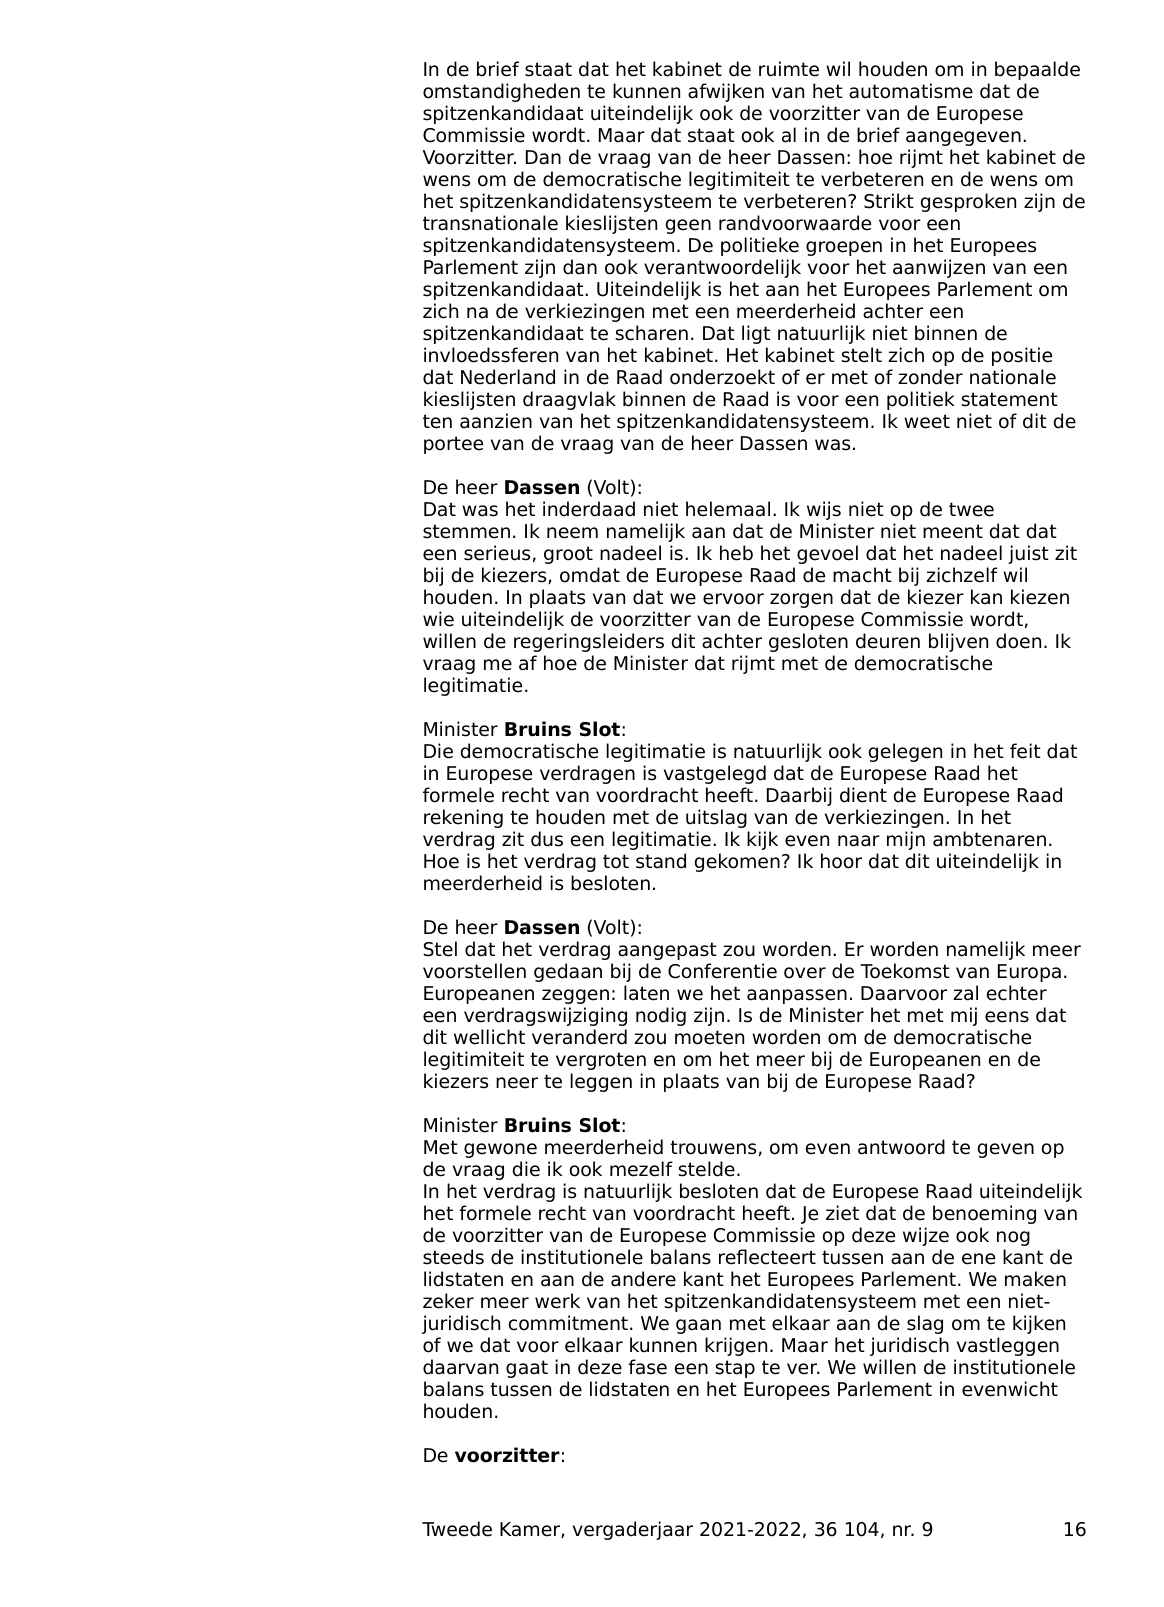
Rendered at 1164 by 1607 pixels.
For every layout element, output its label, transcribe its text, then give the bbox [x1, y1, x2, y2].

text In de brief staat dat het kabinet de ruimte wil houden om in bepaalde omstandigheden te kunnen afwijken van het automatisme dat de spitzenkandidaat uiteindelijk ook de voorzitter van de Europese Commissie wordt. Maar dat staat ook al in de brief aangegeven. [422, 59, 1087, 147]
text Die democratische legitimatie is natuurlijk ook gelegen in het feit dat in Europese verdragen is vastgelegd dat de Europese Raad het formele recht van voordracht heeft. Daarbij dient de Europese Raad rekening te houden met de uitslag van de verkiezingen. In het verdrag zit dus een legitimatie. Ik kijk even naar mijn ambtenaren. Hoe is het verdrag tot stand gekomen? Ik hoor dat dit uiteindelijk in meerderheid is besloten. [422, 741, 1087, 895]
text Voorzitter. Dan de vraag van de heer Dassen: hoe rijmt het kabinet de wens om de democratische legitimiteit te verbeteren en de wens om het spitzenkandidatensysteem te verbeteren? Strikt gesproken zijn de transnationale kieslijsten geen randvoorwaarde voor een spitzenkandidatensysteem. De politieke groepen in het Europees Parlement zijn dan ook verantwoordelijk voor het aanwijzen van een spitzenkandidaat. Uiteindelijk is het aan het Europees Parlement om zich na de verkiezingen met een meerderheid achter een spitzenkandidaat te scharen. Dat ligt natuurlijk niet binnen de invloedssferen van het kabinet. Het kabinet stelt zich op de positie dat Nederland in de Raad onderzoekt of er met of zonder nationale kieslijsten draagvlak binnen de Raad is voor een politiek statement ten aanzien van het spitzenkandidatensysteem. Ik weet niet of dit de portee van de vraag van de heer Dassen was. [422, 147, 1087, 455]
text De heer Dassen (Volt): [422, 477, 1087, 499]
text Stel dat het verdrag aangepast zou worden. Er worden namelijk meer voorstellen gedaan bij de Conferentie over de Toekomst van Europa. Europeanen zeggen: laten we het aanpassen. Daarvoor zal echter een verdragswijziging nodig zijn. Is de Minister het met mij eens dat dit wellicht veranderd zou moeten worden om de democratische legitimiteit te vergroten en om het meer bij de Europeanen en de kiezers neer te leggen in plaats van bij de Europese Raad? [422, 939, 1087, 1093]
text Minister Bruins Slot: [422, 1115, 1087, 1137]
text Dat was het inderdaad niet helemaal. Ik wijs niet op de twee stemmen. Ik neem namelijk aan dat de Minister niet meent dat dat een serieus, groot nadeel is. Ik heb het gevoel dat het nadeel juist zit bij de kiezers, omdat de Europese Raad de macht bij zichzelf wil houden. In plaats van dat we ervoor zorgen dat de kiezer kan kiezen wie uiteindelijk de voorzitter van de Europese Commissie wordt, willen de regeringsleiders dit achter gesloten deuren blijven doen. Ik vraag me af hoe de Minister dat rijmt met de democratische legitimatie. [422, 499, 1087, 697]
text De voorzitter: [422, 1445, 1087, 1467]
text Minister Bruins Slot: [422, 719, 1087, 741]
text De heer Dassen (Volt): [422, 917, 1087, 939]
text Met gewone meerderheid trouwens, om even antwoord te geven op de vraag die ik ook mezelf stelde. [422, 1137, 1087, 1181]
text In het verdrag is natuurlijk besloten dat de Europese Raad uiteindelijk het formele recht van voordracht heeft. Je ziet dat de benoeming van de voorzitter van de Europese Commissie op deze wijze ook nog steeds de institutionele balans reflecteert tussen aan de ene kant de lidstaten en aan de andere kant het Europees Parlement. We maken zeker meer werk van het spitzenkandidatensysteem met een niet-juridisch commitment. We gaan met elkaar aan de slag om te kijken of we dat voor elkaar kunnen krijgen. Maar het juridisch vastleggen daarvan gaat in deze fase een stap te ver. We willen de institutionele balans tussen de lidstaten en het Europees Parlement in evenwicht houden. [422, 1181, 1087, 1423]
